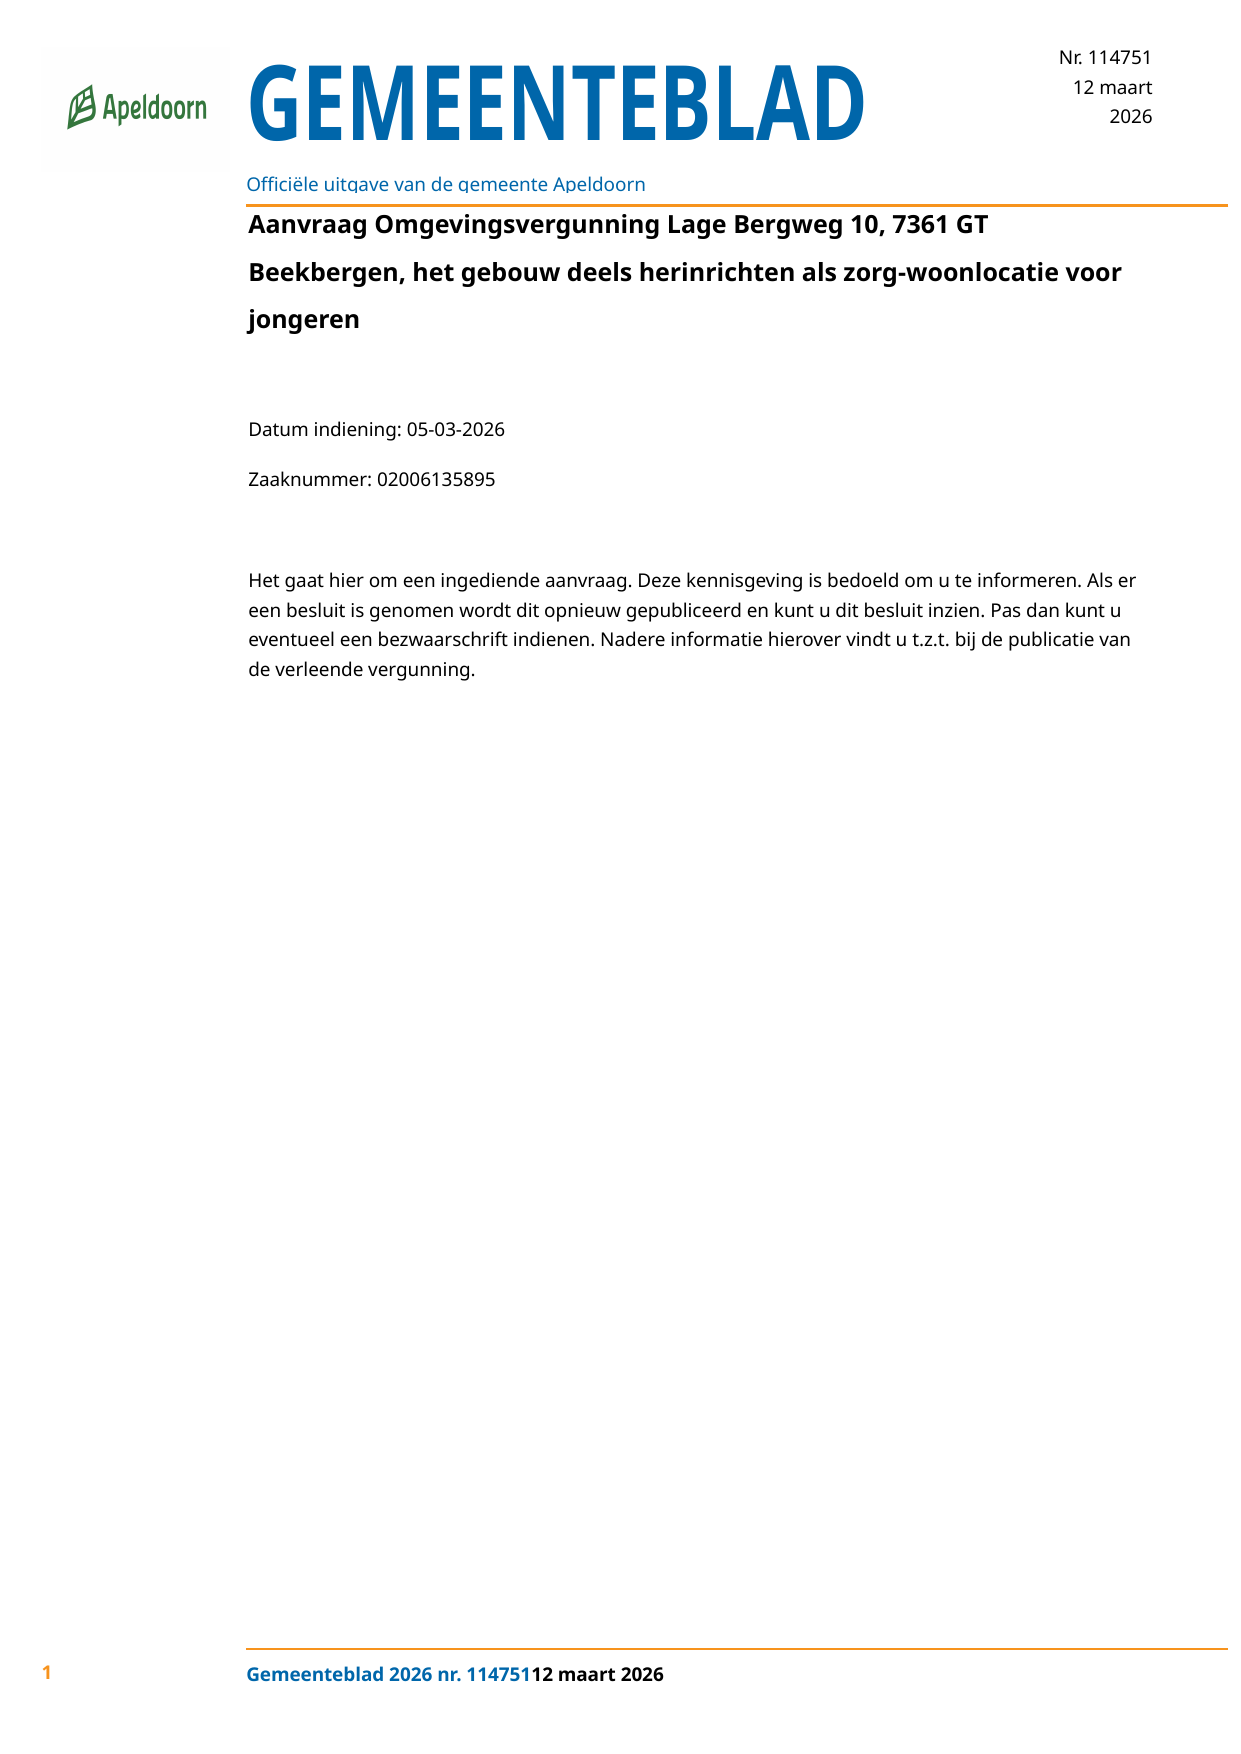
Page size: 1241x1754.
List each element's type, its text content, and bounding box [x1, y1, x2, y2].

picture [41, 47, 231, 172]
text Zaaknummer: 02006135895 [248, 466, 1152, 492]
text Datum indiening: 05-03-2026 [248, 416, 1152, 442]
text Aanvraag Omgevingsvergunning Lage Bergweg 10, 7361 GT Beekbergen, het gebouw deels herinrichten als zorg-woonlocatie voor jongeren [248, 207, 1152, 336]
text Het gaat hier om een ingediende aanvraag. Deze kennisgeving is bedoeld om u te informeren. Als er een besluit is genomen wordt dit opnieuw gepubliceerd en kunt u dit besluit inzien. Pas dan kunt u eventueel een bezwaarschrift indienen. Nadere informatie hierover vindt u t.z.t. bij de publicatie van de verleende vergunning. [248, 567, 1152, 682]
